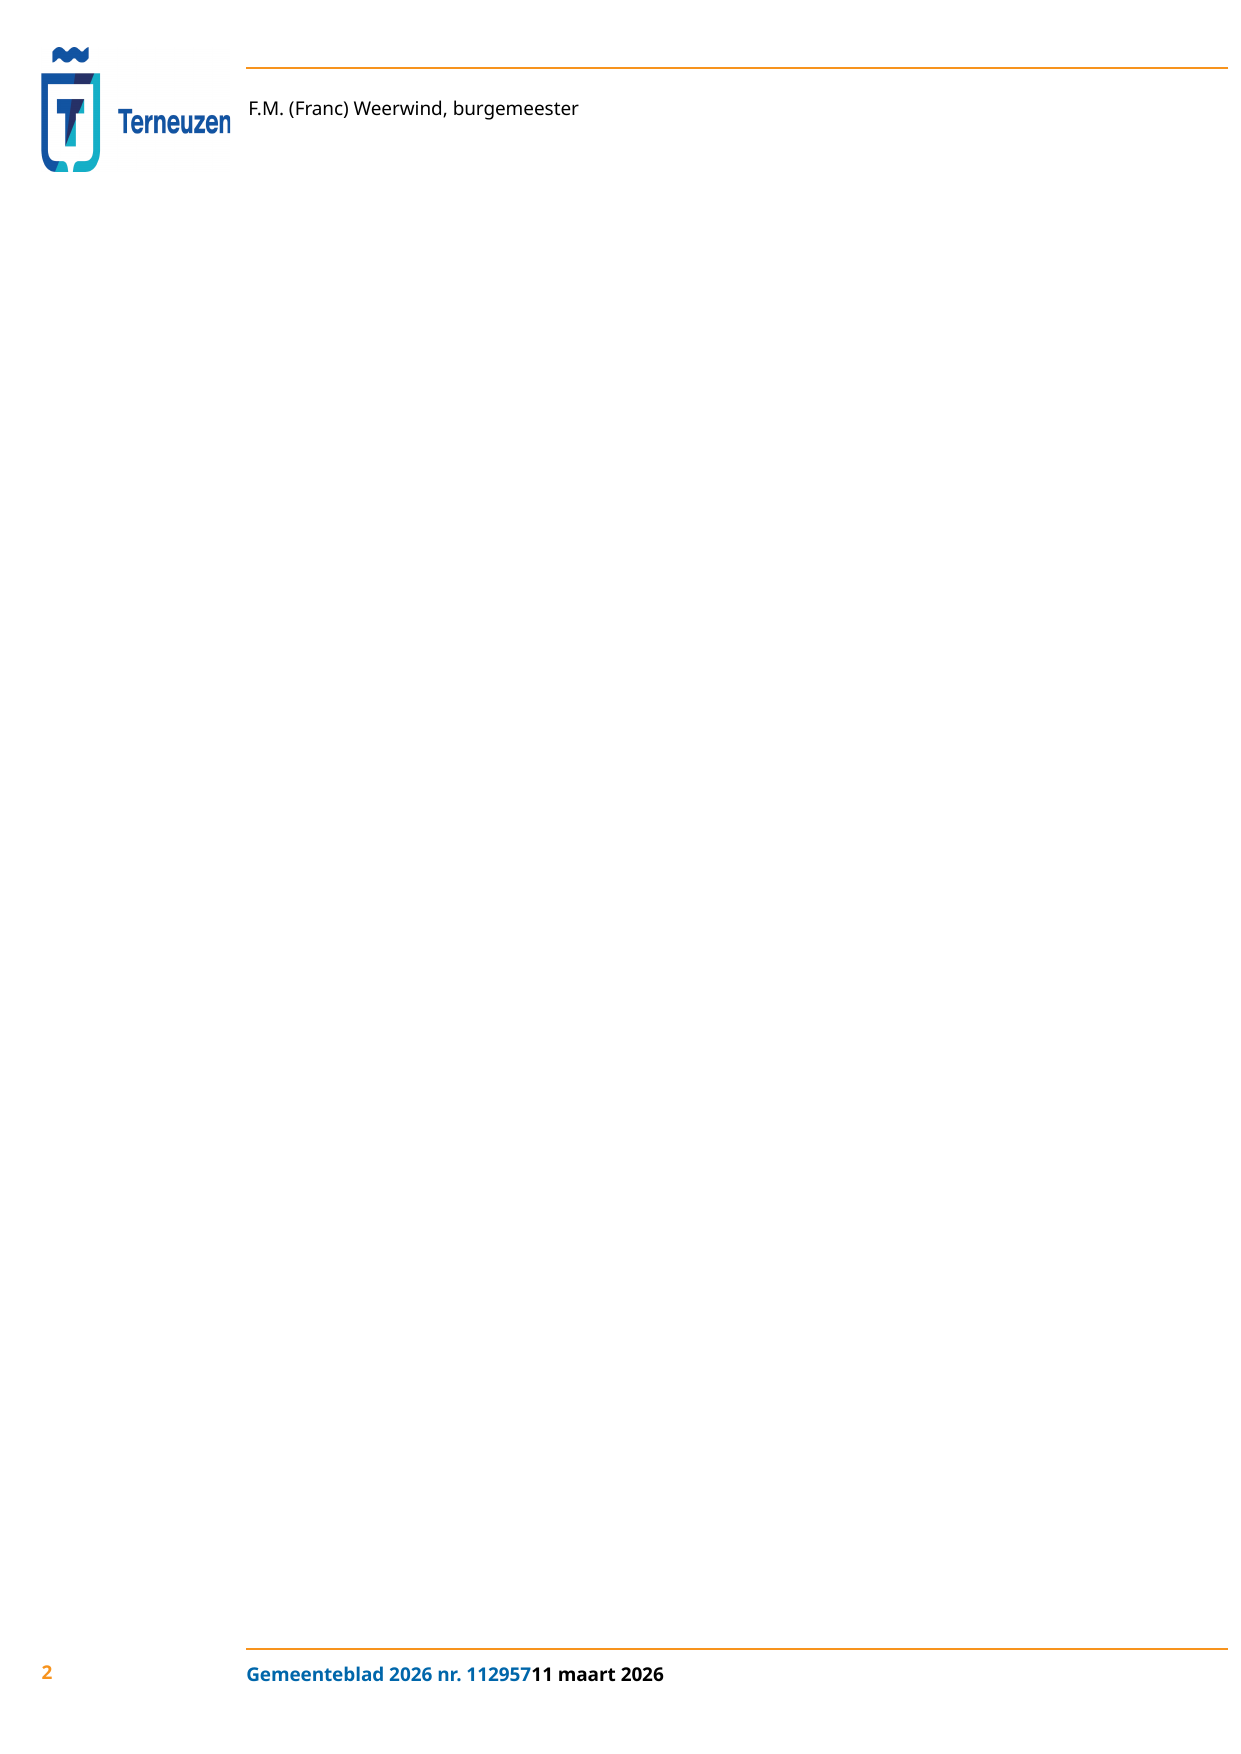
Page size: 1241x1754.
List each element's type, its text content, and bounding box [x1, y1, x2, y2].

picture [41, 47, 231, 172]
table_cell F.M. (Franc) Weerwind, burgemeester [248, 95, 1152, 121]
